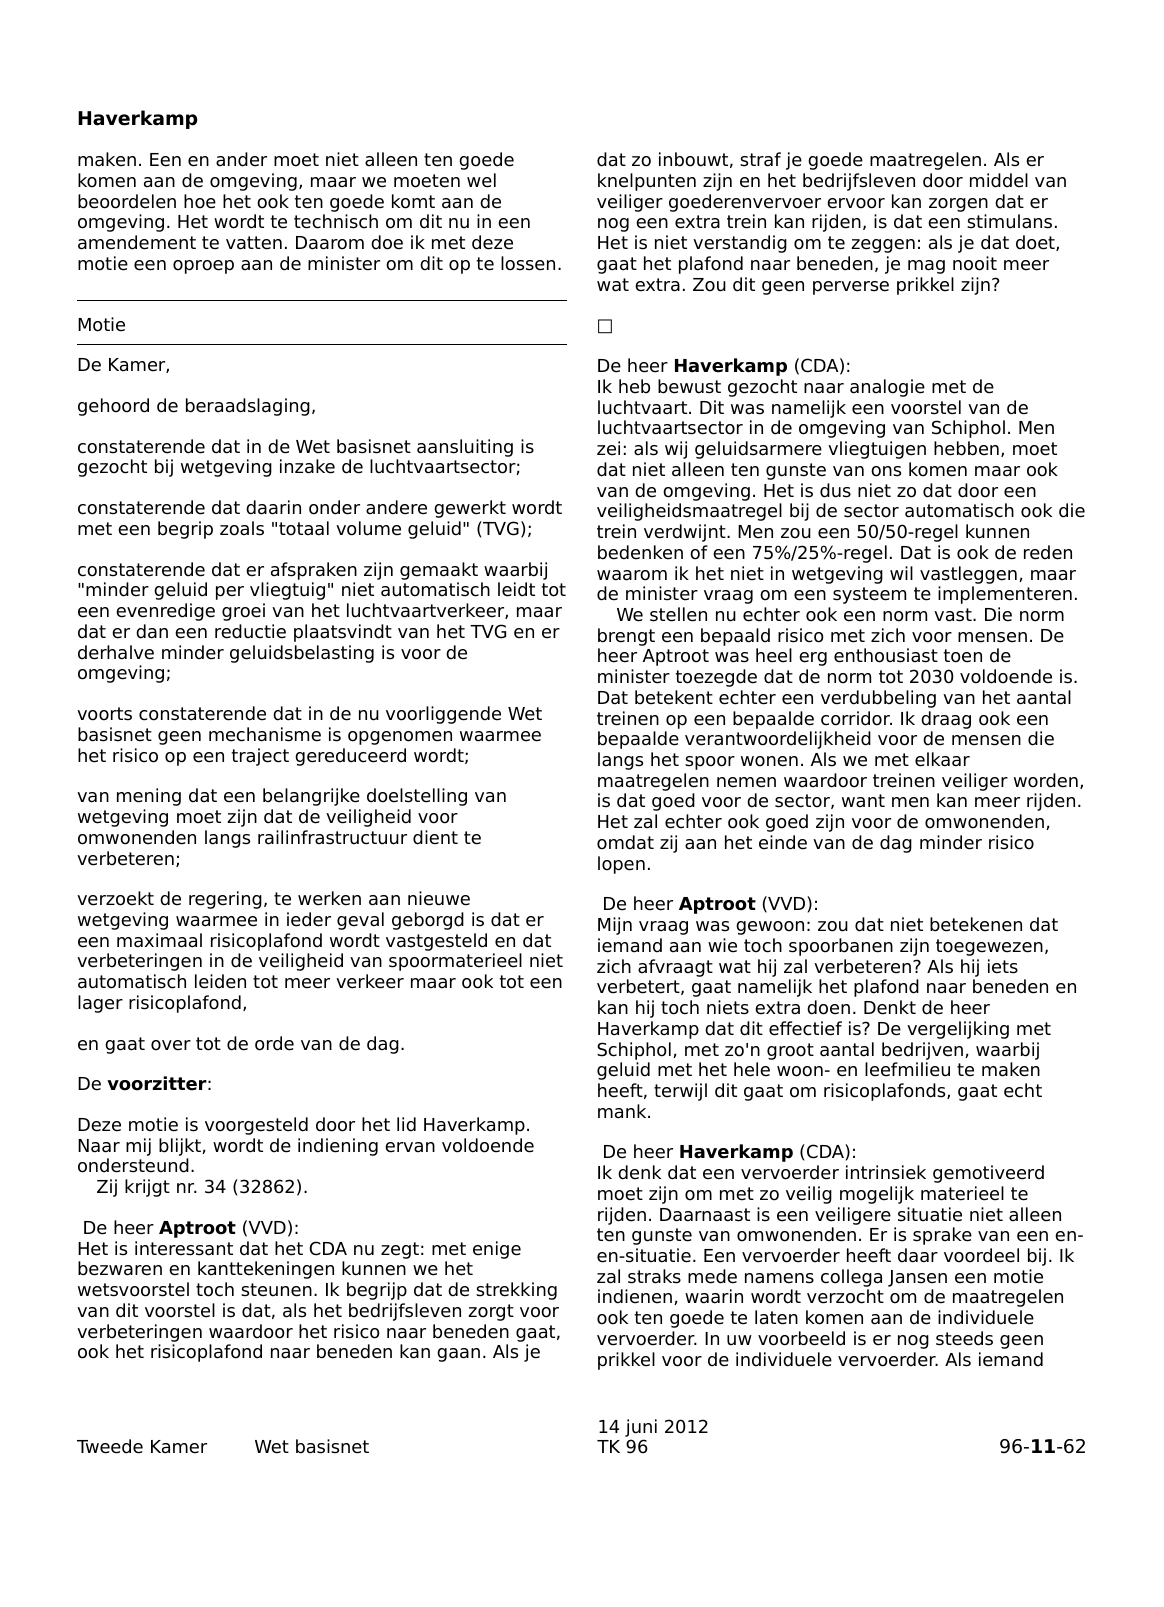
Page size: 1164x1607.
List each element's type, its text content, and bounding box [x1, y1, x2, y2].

text De voorzitter: [77, 1074, 567, 1095]
text voorts constaterende dat in de nu voorliggende Wet basisnet geen mechanisme is opgenomen waarmee het risico op een traject gereduceerd wordt; [77, 704, 567, 766]
text De Kamer, [77, 355, 567, 376]
text Het is interessant dat het CDA nu zegt: met enige bezwaren en kanttekeningen kunnen we het wetsvoorstel toch steunen. Ik begrijp dat de strekking van dit voorstel is dat, als het bedrijfsleven zorgt voor verbeteringen waardoor het risico naar beneden gaat, ook het risicoplafond naar beneden kan gaan. Als je [77, 1238, 567, 1363]
text Zij krijgt nr. 34 (32862). [77, 1177, 567, 1198]
text constaterende dat in de Wet basisnet aansluiting is gezocht bij wetgeving inzake de luchtvaartsector; [77, 437, 567, 478]
text maken. Een en ander moet niet alleen ten goede komen aan de omgeving, maar we moeten wel beoordelen hoe het ook ten goede komt aan de omgeving. Het wordt te technisch om dit nu in een amendement te vatten. Daarom doe ik met deze motie een oproep aan de minister om dit op te lossen. [77, 150, 567, 274]
text constaterende dat er afspraken zijn gemaakt waarbij "minder geluid per vliegtuig" niet automatisch leidt tot een evenredige groei van het luchtvaartverkeer, maar dat er dan een reductie plaatsvindt van het TVG en er derhalve minder geluidsbelasting is voor de omgeving; [77, 559, 567, 684]
text Mijn vraag was gewoon: zou dat niet betekenen dat iemand aan wie toch spoorbanen zijn toegewezen, zich afvraagt wat hij zal verbeteren? Als hij iets verbetert, gaat namelijk het plafond naar beneden en kan hij toch niets extra doen. Denkt de heer Haverkamp dat dit effectief is? De vergelijking met Schiphol, met zo'n groot aantal bedrijven, waarbij geluid met het hele woon- en leefmilieu te maken heeft, terwijl dit gaat om risicoplafonds, gaat echt mank. [596, 915, 1087, 1122]
text Deze motie is voorgesteld door het lid Haverkamp. Naar mij blijkt, wordt de indiening ervan voldoende ondersteund. [77, 1115, 567, 1177]
text Ik heb bewust gezocht naar analogie met de luchtvaart. Dit was namelijk een voorstel van de luchtvaartsector in de omgeving van Schiphol. Men zei: als wij geluidsarmere vliegtuigen hebben, moet dat niet alleen ten gunste van ons komen maar ook van de omgeving. Het is dus niet zo dat door een veiligheidsmaatregel bij de sector automatisch ook die trein verdwijnt. Men zou een 50/50-regel kunnen bedenken of een 75%/25%-regel. Dat is ook de reden waarom ik het niet in wetgeving wil vastleggen, maar de minister vraag om een systeem te implementeren. [596, 377, 1087, 605]
text gehoord de beraadslaging, [77, 396, 567, 417]
text We stellen nu echter ook een norm vast. Die norm brengt een bepaald risico met zich voor mensen. De heer Aptroot was heel erg enthousiast toen de minister toezegde dat de norm tot 2030 voldoende is. Dat betekent echter een verdubbeling van het aantal treinen op een bepaalde corridor. Ik draag ook een bepaalde verantwoordelijkheid voor de mensen die langs het spoor wonen. Als we met elkaar maatregelen nemen waardoor treinen veiliger worden, is dat goed voor de sector, want men kan meer rijden. Het zal echter ook goed zijn voor de omwonenden, omdat zij aan het einde van de dag minder risico lopen. [596, 605, 1087, 874]
text dat zo inbouwt, straf je goede maatregelen. Als er knelpunten zijn en het bedrijfsleven door middel van veiliger goederenvervoer ervoor kan zorgen dat er nog een extra trein kan rijden, is dat een stimulans. Het is niet verstandig om te zeggen: als je dat doet, gaat het plafond naar beneden, je mag nooit meer wat extra. Zou dit geen perverse prikkel zijn? [596, 150, 1087, 295]
text en gaat over tot de orde van de dag. [77, 1033, 567, 1054]
text De heer Haverkamp (CDA): [596, 1142, 1087, 1163]
text verzoekt de regering, te werken aan nieuwe wetgeving waarmee in ieder geval geborgd is dat er een maximaal risicoplafond wordt vastgesteld en dat verbeteringen in de veiligheid van spoormaterieel niet automatisch leiden tot meer verkeer maar ook tot een lager risicoplafond, [77, 889, 567, 1013]
text De heer Aptroot (VVD): [596, 894, 1087, 915]
text □ [596, 315, 1087, 336]
text constaterende dat daarin onder andere gewerkt wordt met een begrip zoals "totaal volume geluid" (TVG); [77, 498, 567, 539]
text Ik denk dat een vervoerder intrinsiek gemotiveerd moet zijn om met zo veilig mogelijk materieel te rijden. Daarnaast is een veiligere situatie niet alleen ten gunste van omwonenden. Er is sprake van een en-en-situatie. Een vervoerder heeft daar voordeel bij. Ik zal straks mede namens collega Jansen een motie indienen, waarin wordt verzocht om de maatregelen ook ten goede te laten komen aan de individuele vervoerder. In uw voorbeeld is er nog steeds geen prikkel voor de individuele vervoerder. Als iemand [596, 1163, 1087, 1370]
text Motie [77, 314, 567, 335]
text De heer Aptroot (VVD): [77, 1218, 567, 1238]
text van mening dat een belangrijke doelstelling van wetgeving moet zijn dat de veiligheid voor omwonenden langs railinfrastructuur dient te verbeteren; [77, 786, 567, 869]
text De heer Haverkamp (CDA): [596, 356, 1087, 377]
